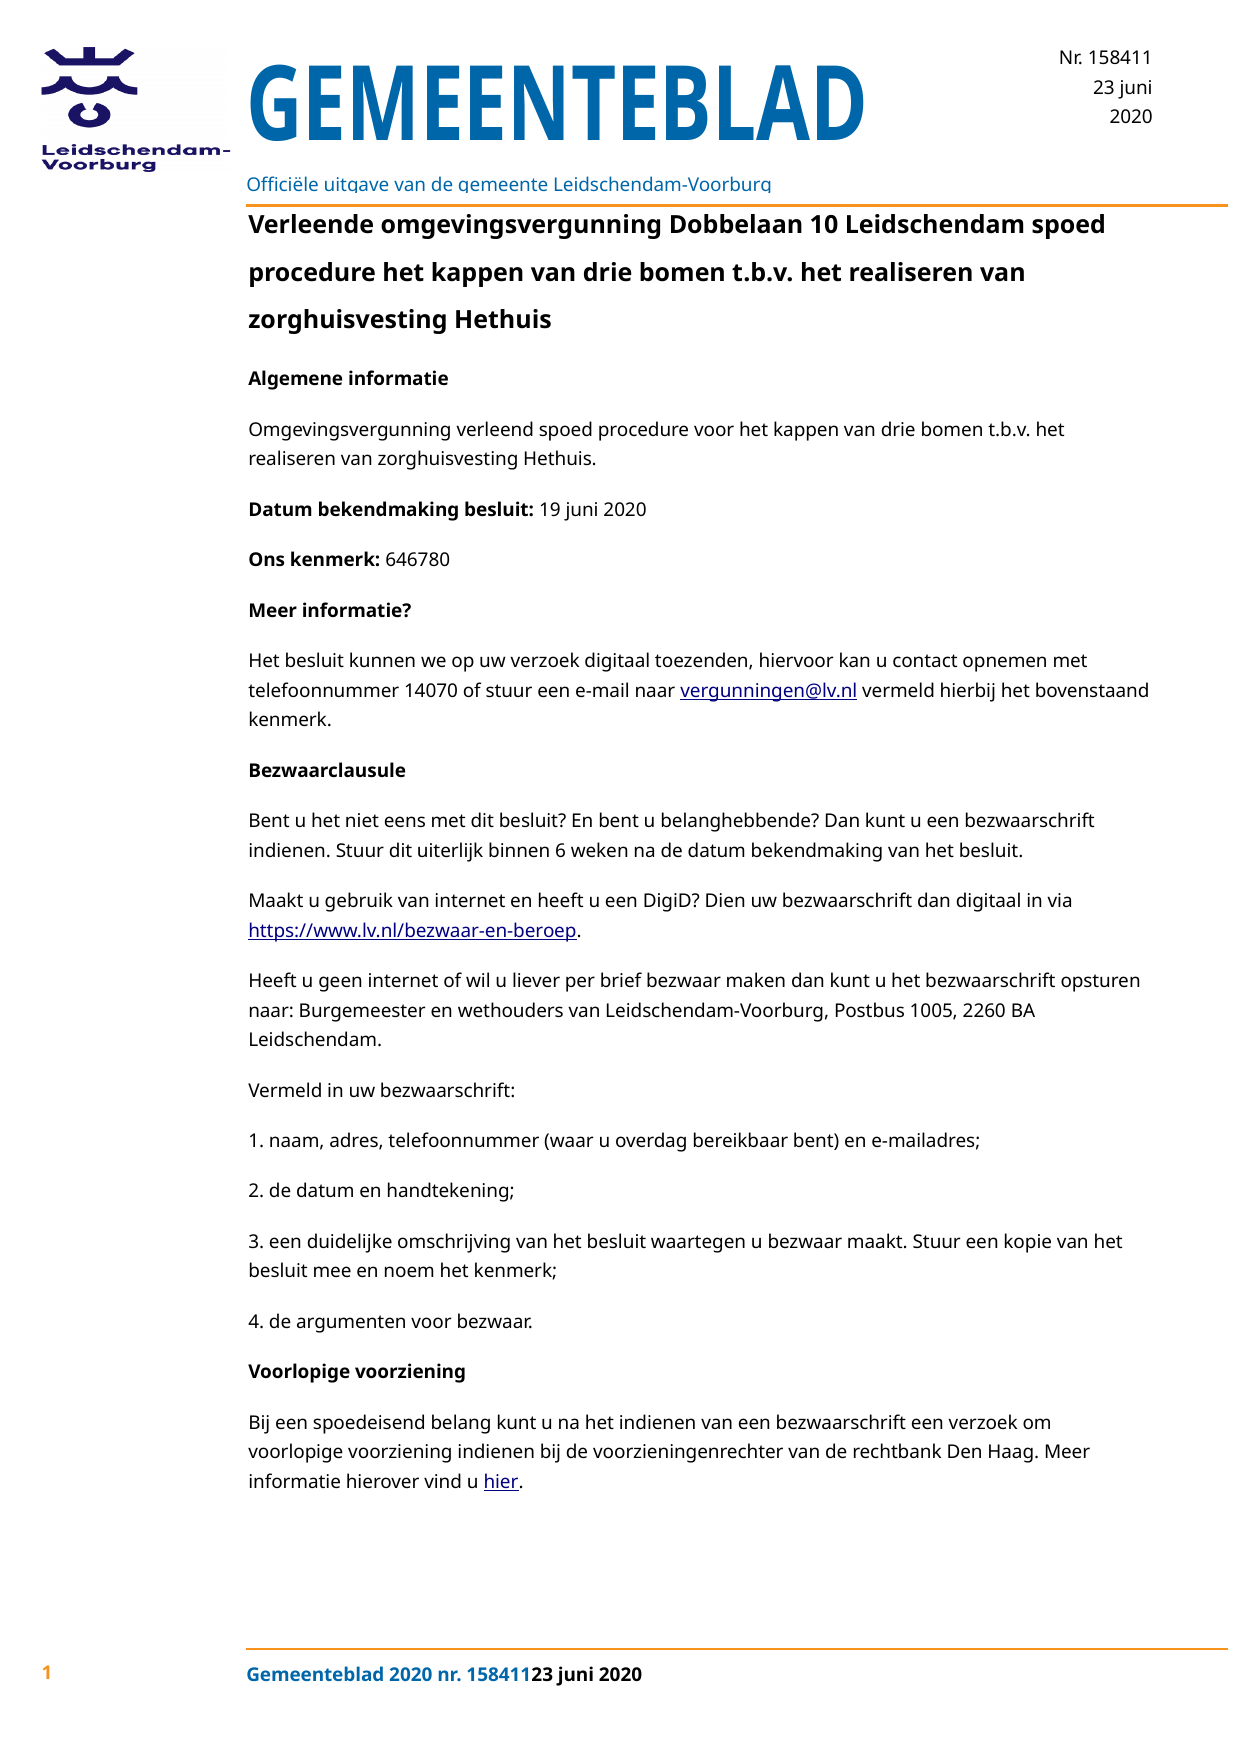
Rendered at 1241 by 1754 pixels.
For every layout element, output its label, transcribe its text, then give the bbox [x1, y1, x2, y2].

text Datum bekendmaking besluit: 19 juni 2020 [248, 496, 1152, 522]
text Het besluit kunnen we op uw verzoek digitaal toezenden, hiervoor kan u contact opnemen met telefoonnummer 14070 of stuur een e-mail naar vergunningen@lv.nl vermeld hierbij het bovenstaand kenmerk. [248, 647, 1152, 732]
text Maakt u gebruik van internet en heeft u een DigiD? Dien uw bezwaarschrift dan digitaal in via https://www.lv.nl/bezwaar-en-beroep. [248, 887, 1152, 942]
text 4. de argumenten voor bezwaar. [248, 1308, 1152, 1334]
text Vermeld in uw bezwaarschrift: [248, 1077, 1152, 1102]
text Algemene informatie [248, 366, 1152, 391]
text Meer informatie? [248, 597, 1152, 622]
text Verleende omgevingsvergunning Dobbelaan 10 Leidschendam spoed procedure het kappen van drie bomen t.b.v. het realiseren van zorghuisvesting Hethuis [248, 207, 1152, 336]
picture [41, 47, 231, 172]
text 2. de datum en handtekening; [248, 1178, 1152, 1203]
text 3. een duidelijke omschrijving van het besluit waartegen u bezwaar maakt. Stuur een kopie van het besluit mee en noem het kenmerk; [248, 1228, 1152, 1283]
text Bij een spoedeisend belang kunt u na het indienen van een bezwaarschrift een verzoek om voorlopige voorziening indienen bij de voorzieningenrechter van de rechtbank Den Haag. Meer informatie hierover vind u hier. [248, 1409, 1152, 1494]
text Heeft u geen internet of wil u liever per brief bezwaar maken dan kunt u het bezwaarschrift opsturen naar: Burgemeester en wethouders van Leidschendam-Voorburg, Postbus 1005, 2260 BA Leidschendam. [248, 967, 1152, 1052]
text Voorlopige voorziening [248, 1358, 1152, 1384]
text Bezwaarclausule [248, 757, 1152, 782]
text Ons kenmerk: 646780 [248, 546, 1152, 572]
text Bent u het niet eens met dit besluit? En bent u belanghebbende? Dan kunt u een bezwaarschrift indienen. Stuur dit uiterlijk binnen 6 weken na de datum bekendmaking van het besluit. [248, 807, 1152, 862]
text Omgevingsvergunning verleend spoed procedure voor het kappen van drie bomen t.b.v. het realiseren van zorghuisvesting Hethuis. [248, 416, 1152, 471]
text 1. naam, adres, telefoonnummer (waar u overdag bereikbaar bent) en e-mailadres; [248, 1127, 1152, 1153]
